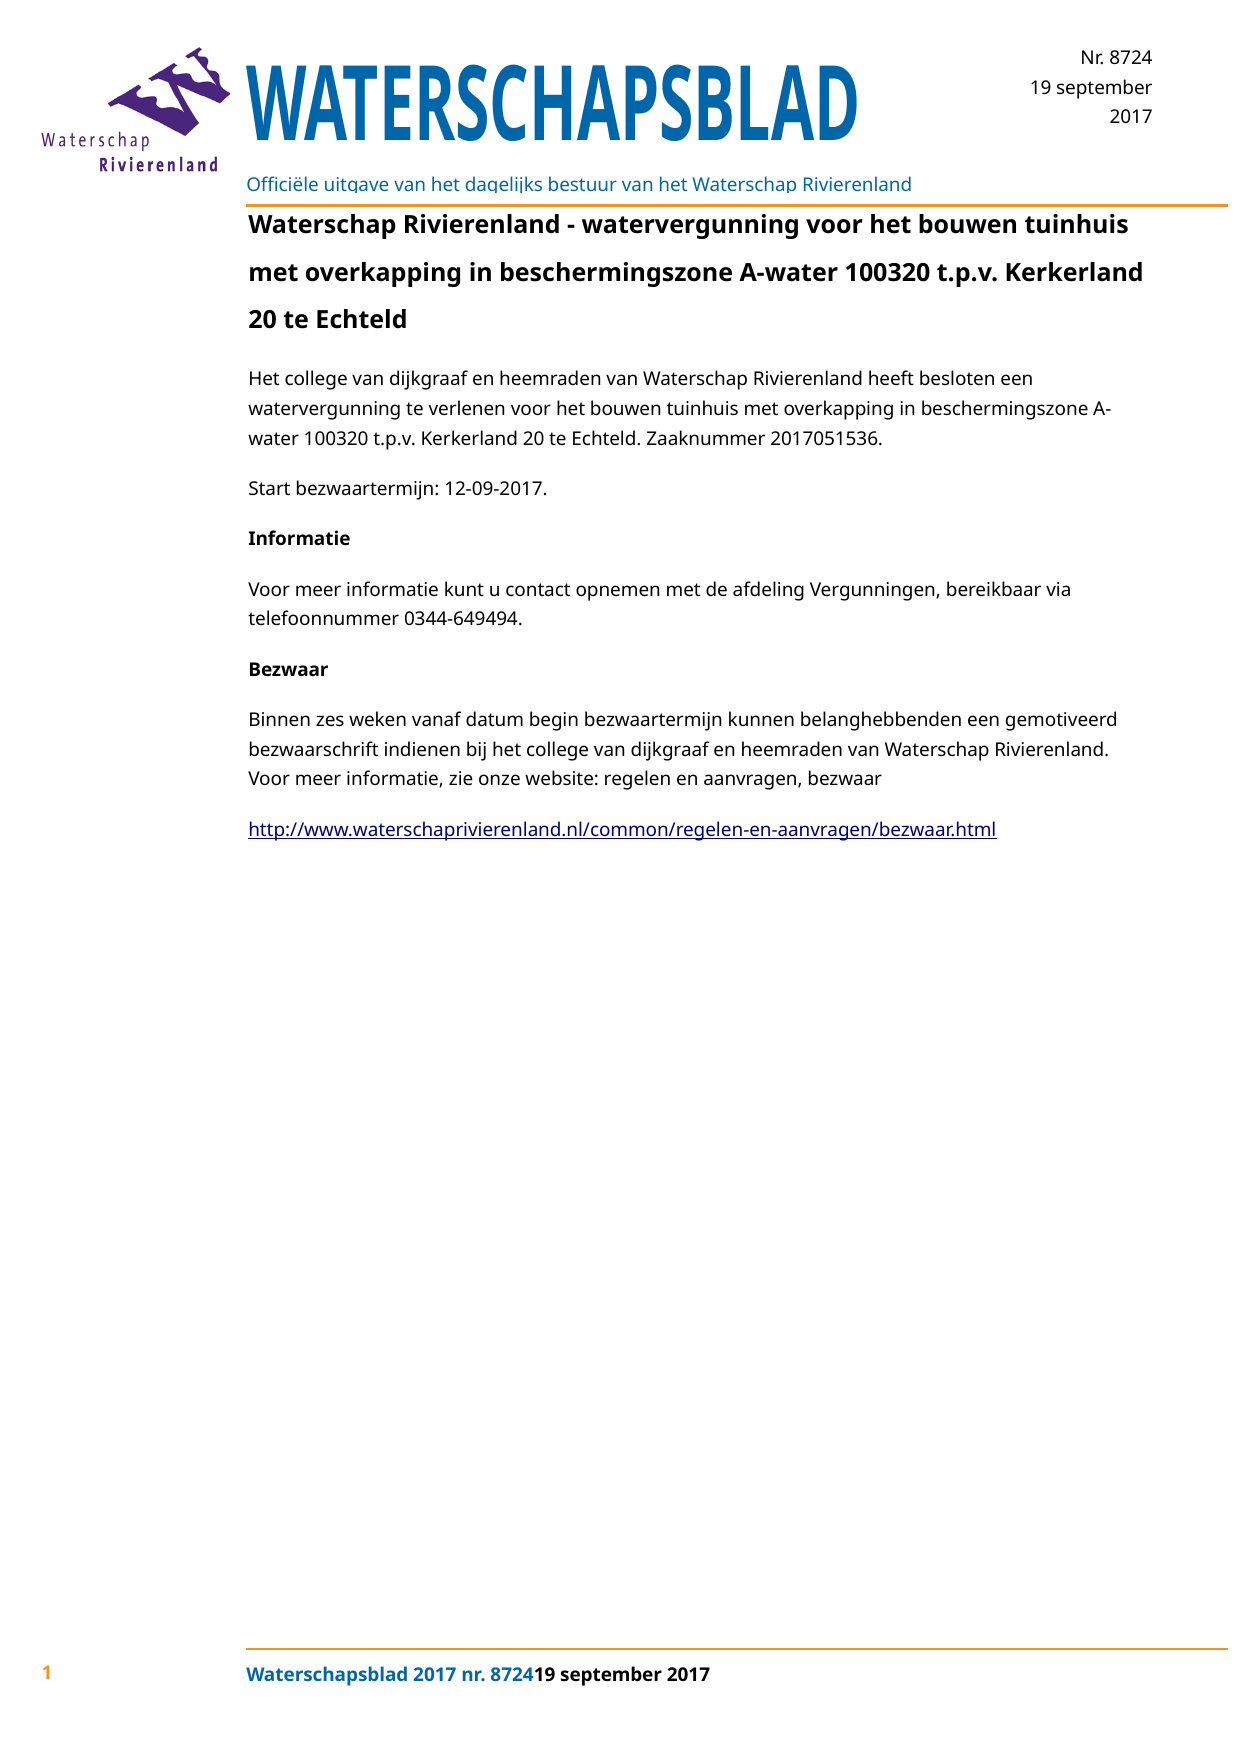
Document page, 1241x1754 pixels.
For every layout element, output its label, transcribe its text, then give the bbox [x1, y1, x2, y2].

text Start bezwaartermijn: 12-09-2017. [248, 475, 1152, 501]
text Binnen zes weken vanaf datum begin bezwaartermijn kunnen belanghebbenden een gemotiveerd bezwaarschrift indienen bij het college van dijkgraaf en heemraden van Waterschap Rivierenland. Voor meer informatie, zie onze website: regelen en aanvragen, bezwaar [248, 706, 1152, 791]
text Waterschap Rivierenland - watervergunning voor het bouwen tuinhuis met overkapping in beschermingszone A-water 100320 t.p.v. Kerkerland 20 te Echteld [248, 207, 1152, 336]
text Informatie [248, 526, 1152, 551]
text http://www.waterschaprivierenland.nl/common/regelen-en-aanvragen/bezwaar.html [248, 816, 1152, 842]
text Bezwaar [248, 656, 1152, 682]
text Het college van dijkgraaf en heemraden van Waterschap Rivierenland heeft besloten een watervergunning te verlenen voor het bouwen tuinhuis met overkapping in beschermingszone A-water 100320 t.p.v. Kerkerland 20 te Echteld. Zaaknummer 2017051536. [248, 366, 1152, 450]
picture [41, 47, 231, 172]
text Voor meer informatie kunt u contact opnemen met de afdeling Vergunningen, bereikbaar via telefoonnummer 0344-649494. [248, 576, 1152, 631]
